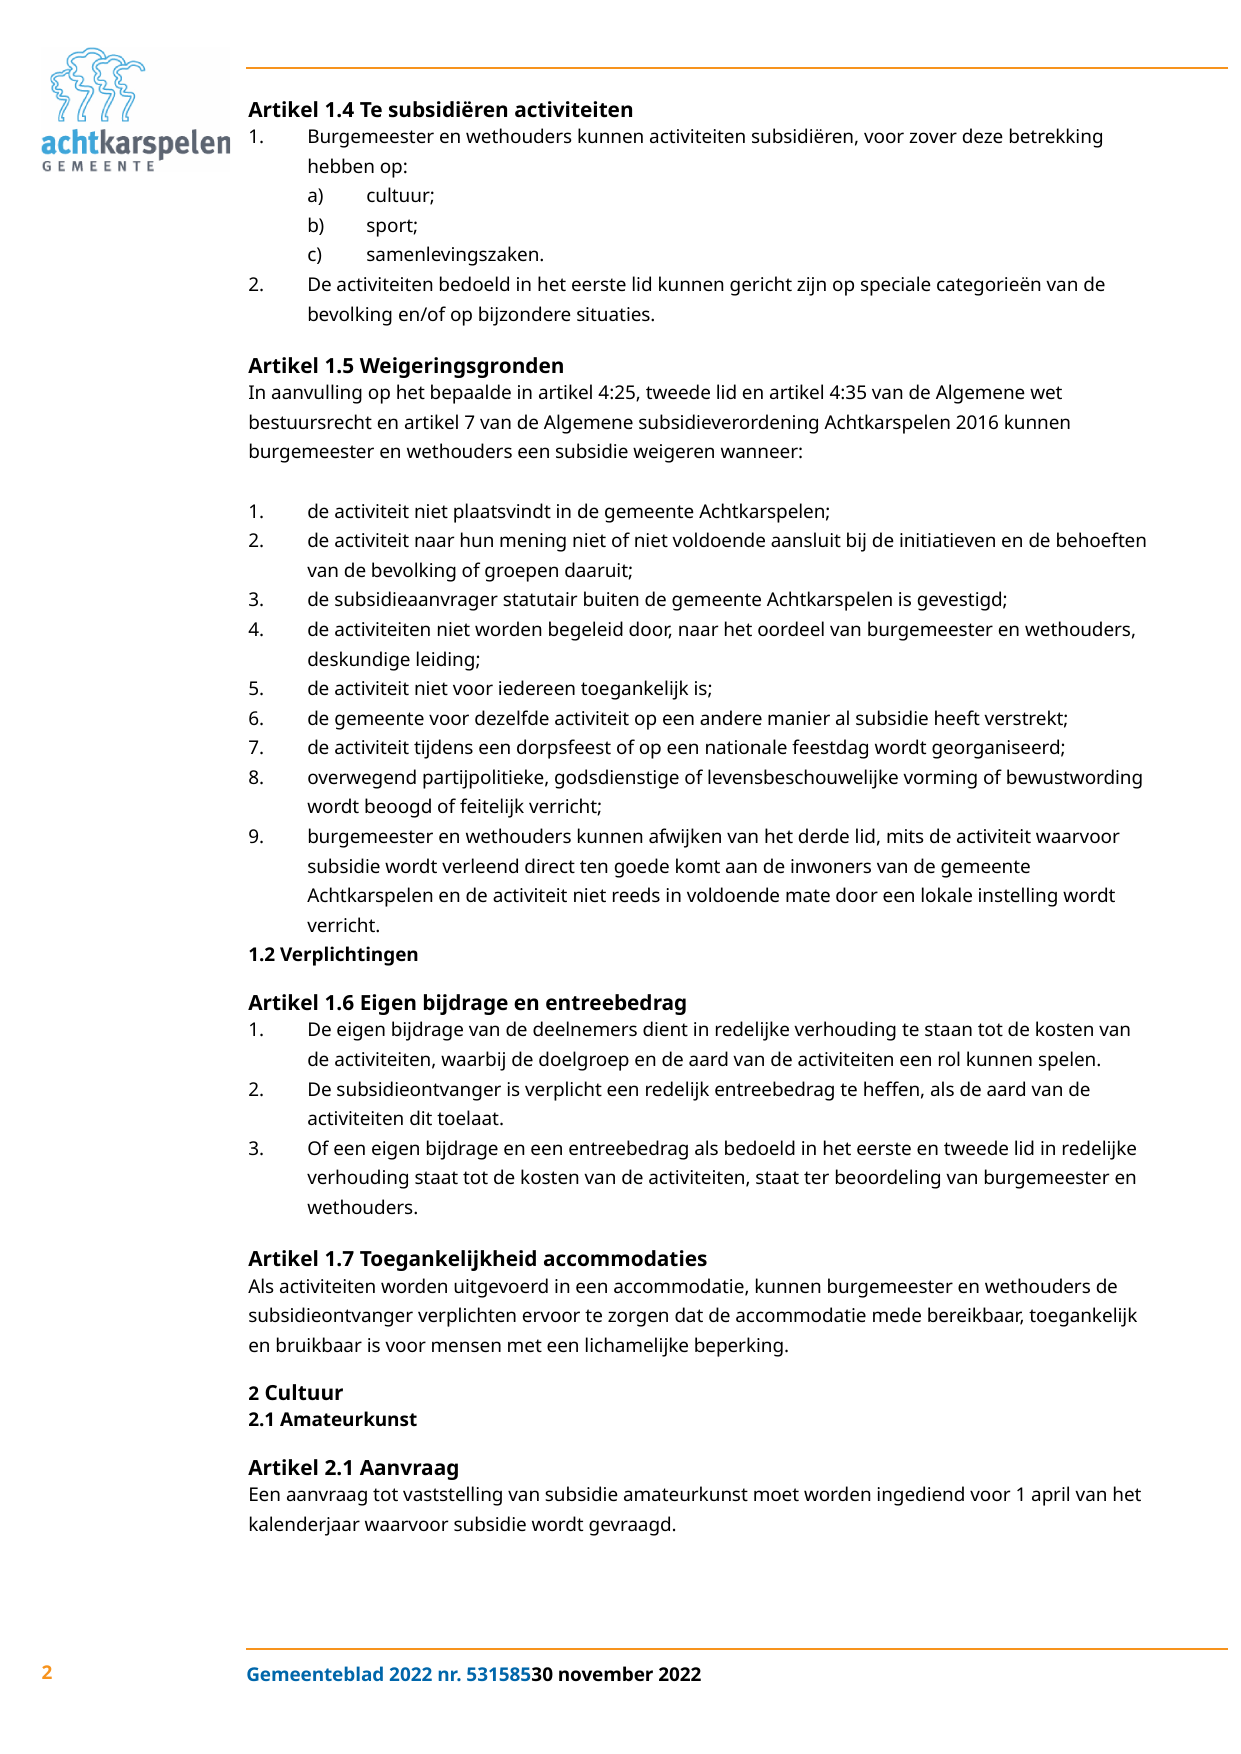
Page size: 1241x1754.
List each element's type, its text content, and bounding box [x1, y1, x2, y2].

text In aanvulling op het bepaalde in artikel 4:25, tweede lid en artikel 4:35 van de Algemene wet bestuursrecht en artikel 7 van de Algemene subsidieverordening Achtkarspelen 2016 kunnen burgemeester en wethouders een subsidie weigeren wanneer: [248, 379, 1152, 464]
text Artikel 1.4 Te subsidiëren activiteiten [248, 95, 1152, 123]
list Of een eigen bijdrage en een entreebedrag als bedoeld in het eerste en tweede lid in redelijke verhouding staat tot de kosten van de activiteiten, staat ter beoordeling van burgemeester en wethouders. [248, 1135, 1152, 1220]
list samenlevingszaken. [307, 242, 1152, 267]
list cultuur; [307, 182, 1152, 208]
list de activiteit niet plaatsvindt in de gemeente Achtkarspelen; [248, 498, 1152, 524]
text Een aanvraag tot vaststelling van subsidie amateurkunst moet worden ingediend voor 1 april van het kalenderjaar waarvoor subsidie wordt gevraagd. [248, 1481, 1152, 1537]
list de activiteit naar hun mening niet of niet voldoende aansluit bij de initiatieven en de behoeften van de bevolking of groepen daaruit; [248, 527, 1152, 583]
list de activiteiten niet worden begeleid door, naar het oordeel van burgemeester en wethouders, deskundige leiding; [248, 616, 1152, 672]
list de subsidieaanvrager statutair buiten de gemeente Achtkarspelen is gevestigd; [248, 587, 1152, 612]
list De eigen bijdrage van de deelnemers dient in redelijke verhouding te staan tot de kosten van de activiteiten, waarbij de doelgroep en de aard van de activiteiten een rol kunnen spelen. [248, 1017, 1152, 1072]
list Burgemeester en wethouders kunnen activiteiten subsidiëren, voor zover deze betrekking hebben op: [248, 123, 1152, 178]
text Als activiteiten worden uitgevoerd in een accommodatie, kunnen burgemeester en wethouders de subsidieontvanger verplichten ervoor te zorgen dat de accommodatie mede bereikbaar, toegankelijk en bruikbaar is voor mensen met een lichamelijke beperking. [248, 1273, 1152, 1358]
text 2.1 Amateurkunst [248, 1406, 1152, 1432]
list burgemeester en wethouders kunnen afwijken van het derde lid, mits de activiteit waarvoor subsidie wordt verleend direct ten goede komt aan de inwoners van de gemeente Achtkarspelen en de activiteit niet reeds in voldoende mate door een lokale instelling wordt verricht. [248, 823, 1152, 938]
text Artikel 1.5 Weigeringsgronden [248, 351, 1152, 379]
list de activiteit niet voor iedereen toegankelijk is; [248, 675, 1152, 701]
picture [41, 47, 231, 172]
list overwegend partijpolitieke, godsdienstige of levensbeschouwelijke vorming of bewustwording wordt beoogd of feitelijk verricht; [248, 764, 1152, 819]
list de gemeente voor dezelfde activiteit op een andere manier al subsidie heeft verstrekt; [248, 705, 1152, 731]
text Artikel 1.7 Toegankelijkheid accommodaties [248, 1244, 1152, 1273]
text 2 Cultuur [248, 1378, 1152, 1406]
list sport; [307, 212, 1152, 238]
list de activiteit tijdens een dorpsfeest of op een nationale feestdag wordt georganiseerd; [248, 734, 1152, 760]
list De activiteiten bedoeld in het eerste lid kunnen gericht zijn op speciale categorieën van de bevolking en/of op bijzondere situaties. [248, 271, 1152, 326]
list De subsidieontvanger is verplicht een redelijk entreebedrag te heffen, als de aard van de activiteiten dit toelaat. [248, 1076, 1152, 1131]
text Artikel 2.1 Aanvraag [248, 1453, 1152, 1481]
text 1.2 Verplichtingen [248, 942, 1152, 967]
text Artikel 1.6 Eigen bijdrage en entreebedrag [248, 988, 1152, 1017]
